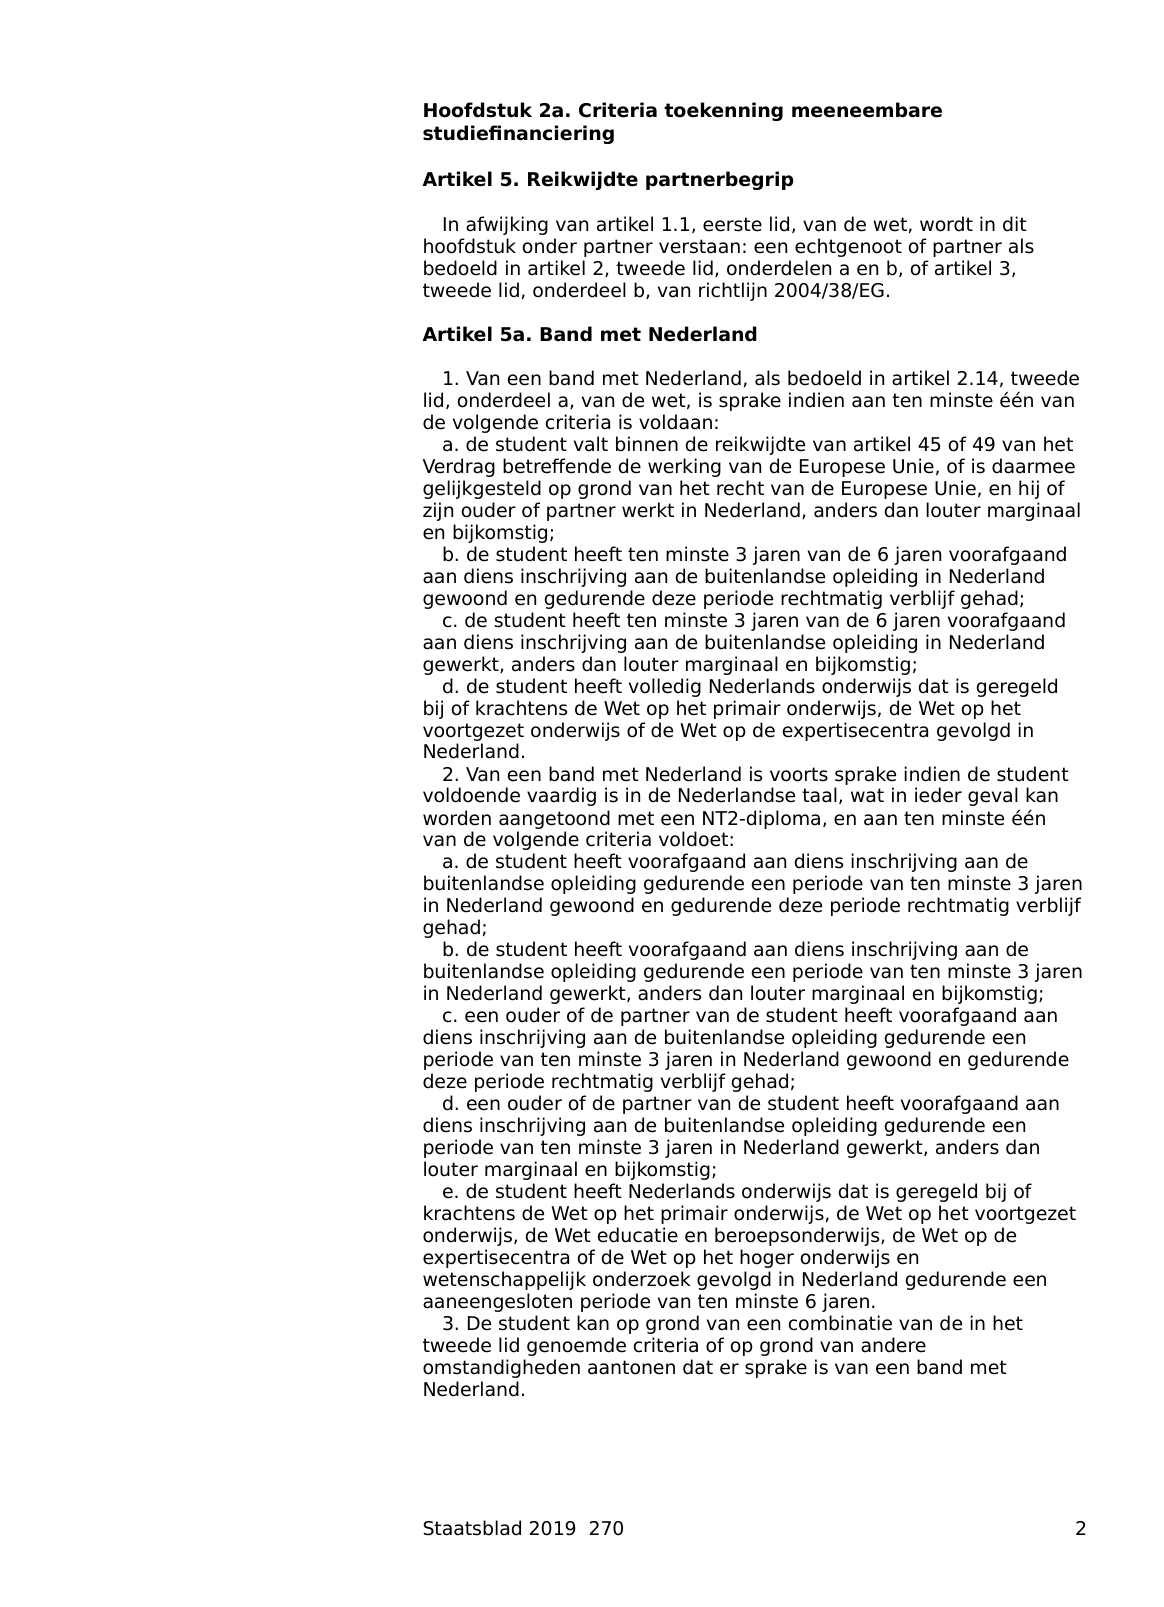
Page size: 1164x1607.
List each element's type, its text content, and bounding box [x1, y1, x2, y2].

subtitle Artikel 5. Reikwijdte partnerbegrip [422, 169, 1087, 191]
text a. de student valt binnen de reikwijdte van artikel 45 of 49 van het Verdrag betreffende de werking van de Europese Unie, of is daarmee gelijkgesteld op grond van het recht van de Europese Unie, en hij of zijn ouder of partner werkt in Nederland, anders dan louter marginaal en bijkomstig; [422, 434, 1087, 544]
text c. een ouder of de partner van de student heeft voorafgaand aan diens inschrijving aan de buitenlandse opleiding gedurende een periode van ten minste 3 jaren in Nederland gewoond en gedurende deze periode rechtmatig verblijf gehad; [422, 1005, 1087, 1093]
text d. de student heeft volledig Nederlands onderwijs dat is geregeld bij of krachtens de Wet op het primair onderwijs, de Wet op het voortgezet onderwijs of de Wet op de expertisecentra gevolgd in Nederland. [422, 676, 1087, 763]
text 1. Van een band met Nederland, als bedoeld in artikel 2.14, tweede lid, onderdeel a, van de wet, is sprake indien aan ten minste één van de volgende criteria is voldaan: [422, 368, 1087, 434]
text 2. Van een band met Nederland is voorts sprake indien de student voldoende vaardig is in de Nederlandse taal, wat in ieder geval kan worden aangetoond met een NT2-diploma, en aan ten minste één van de volgende criteria voldoet: [422, 763, 1087, 851]
subtitle Hoofdstuk 2a. Criteria toekenning meeneembare studiefinanciering [422, 100, 1087, 144]
text d. een ouder of de partner van de student heeft voorafgaand aan diens inschrijving aan de buitenlandse opleiding gedurende een periode van ten minste 3 jaren in Nederland gewerkt, anders dan louter marginaal en bijkomstig; [422, 1093, 1087, 1181]
text In afwijking van artikel 1.1, eerste lid, van de wet, wordt in dit hoofdstuk onder partner verstaan: een echtgenoot of partner als bedoeld in artikel 2, tweede lid, onderdelen a en b, of artikel 3, tweede lid, onderdeel b, van richtlijn 2004/38/EG. [422, 213, 1087, 301]
text b. de student heeft ten minste 3 jaren van de 6 jaren voorafgaand aan diens inschrijving aan de buitenlandse opleiding in Nederland gewoond en gedurende deze periode rechtmatig verblijf gehad; [422, 544, 1087, 609]
text a. de student heeft voorafgaand aan diens inschrijving aan de buitenlandse opleiding gedurende een periode van ten minste 3 jaren in Nederland gewoond en gedurende deze periode rechtmatig verblijf gehad; [422, 851, 1087, 939]
text c. de student heeft ten minste 3 jaren van de 6 jaren voorafgaand aan diens inschrijving aan de buitenlandse opleiding in Nederland gewerkt, anders dan louter marginaal en bijkomstig; [422, 609, 1087, 676]
text b. de student heeft voorafgaand aan diens inschrijving aan de buitenlandse opleiding gedurende een periode van ten minste 3 jaren in Nederland gewerkt, anders dan louter marginaal en bijkomstig; [422, 939, 1087, 1005]
subtitle Artikel 5a. Band met Nederland [422, 324, 1087, 346]
text e. de student heeft Nederlands onderwijs dat is geregeld bij of krachtens de Wet op het primair onderwijs, de Wet op het voortgezet onderwijs, de Wet educatie en beroepsonderwijs, de Wet op de expertisecentra of de Wet op het hoger onderwijs en wetenschappelijk onderzoek gevolgd in Nederland gedurende een aaneengesloten periode van ten minste 6 jaren. [422, 1181, 1087, 1313]
text 3. De student kan op grond van een combinatie van de in het tweede lid genoemde criteria of op grond van andere omstandigheden aantonen dat er sprake is van een band met Nederland. [422, 1313, 1087, 1401]
